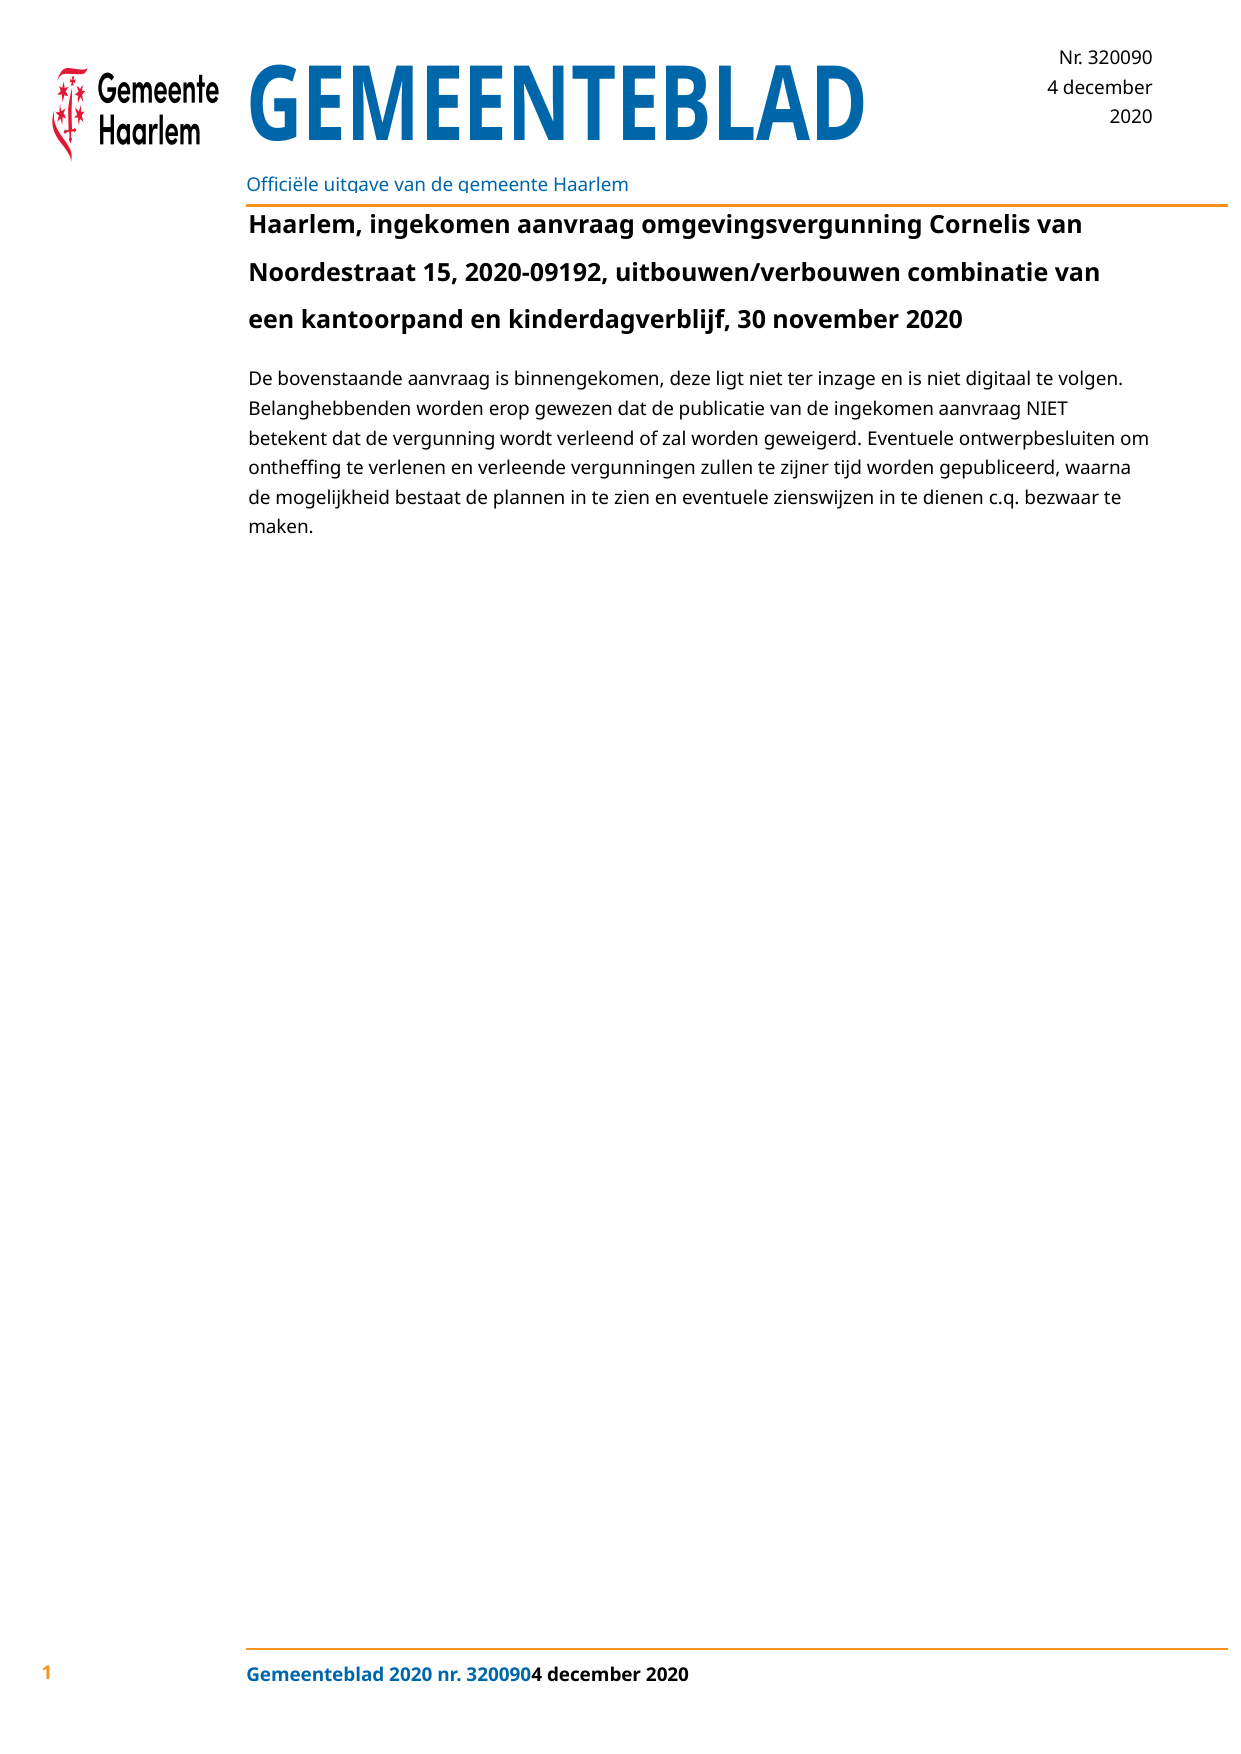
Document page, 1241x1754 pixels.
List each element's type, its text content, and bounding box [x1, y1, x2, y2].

text Haarlem, ingekomen aanvraag omgevingsvergunning Cornelis van Noordestraat 15, 2020-09192, uitbouwen/verbouwen combinatie van een kantoorpand en kinderdagverblijf, 30 november 2020 [248, 207, 1152, 336]
text De bovenstaande aanvraag is binnengekomen, deze ligt niet ter inzage en is niet digitaal te volgen. Belanghebbenden worden erop gewezen dat de publicatie van de ingekomen aanvraag NIET betekent dat de vergunning wordt verleend of zal worden geweigerd. Eventuele ontwerpbesluiten om ontheffing te verlenen en verleende vergunningen zullen te zijner tijd worden gepubliceerd, waarna de mogelijkheid bestaat de plannen in te zien en eventuele zienswijzen in te dienen c.q. bezwaar te maken. [248, 366, 1152, 539]
picture [41, 47, 231, 172]
